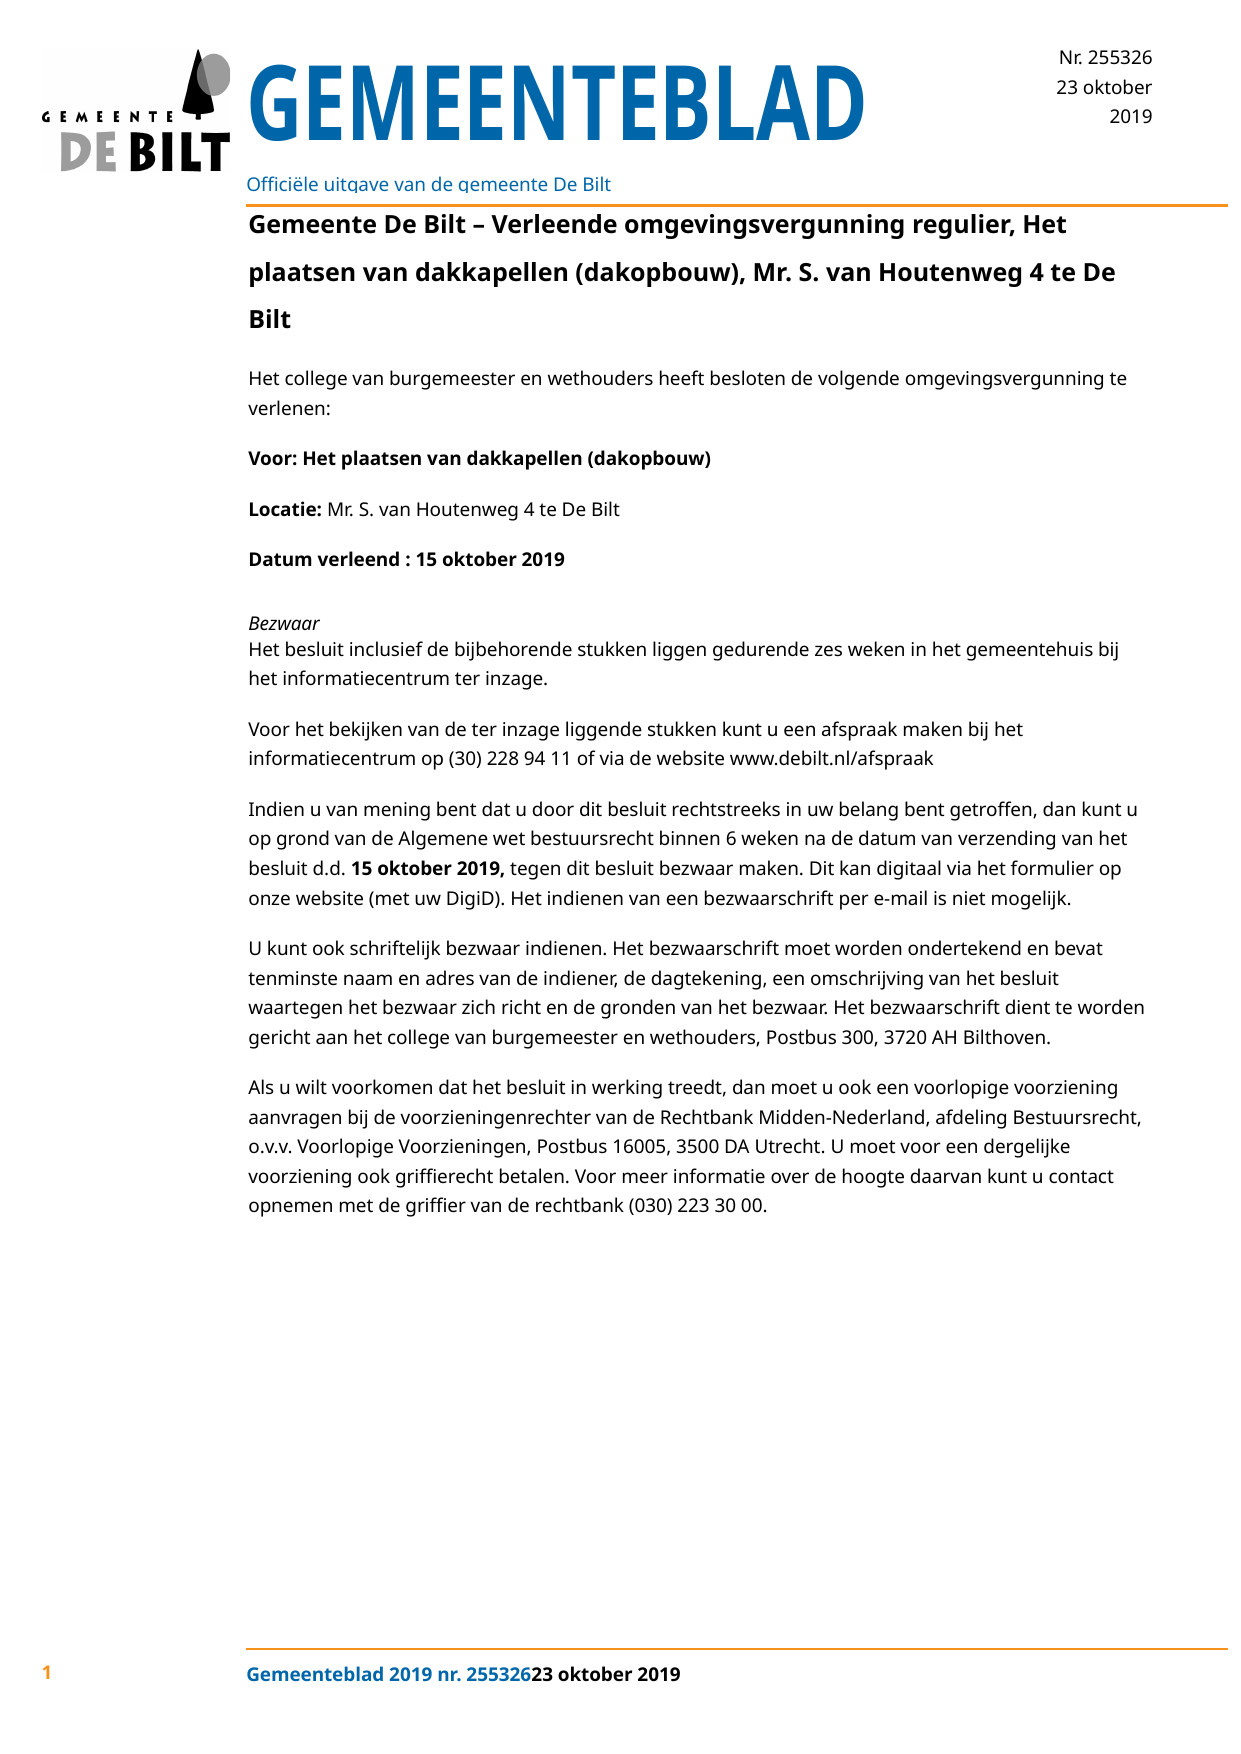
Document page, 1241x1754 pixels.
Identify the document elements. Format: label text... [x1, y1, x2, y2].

text Voor: Het plaatsen van dakkapellen (dakopbouw) [248, 446, 1152, 471]
text U kunt ook schriftelijk bezwaar indienen. Het bezwaarschrift moet worden ondertekend en bevat tenminste naam en adres van de indiener, de dagtekening, een omschrijving van het besluit waartegen het bezwaar zich richt en de gronden van het bezwaar. Het bezwaarschrift dient te worden gericht aan het college van burgemeester en wethouders, Postbus 300, 3720 AH Bilthoven. [248, 935, 1152, 1050]
text Het besluit inclusief de bijbehorende stukken liggen gedurende zes weken in het gemeentehuis bij het informatiecentrum ter inzage. [248, 636, 1152, 691]
text Datum verleend : 15 oktober 2019 [248, 546, 1152, 572]
picture [41, 47, 231, 172]
text Als u wilt voorkomen dat het besluit in werking treedt, dan moet u ook een voorlopige voorziening aanvragen bij de voorzieningenrechter van de Rechtbank Midden-Nederland, afdeling Bestuursrecht, o.v.v. Voorlopige Voorzieningen, Postbus 16005, 3500 DA Utrecht. U moet voor een dergelijke voorziening ook griffierecht betalen. Voor meer informatie over de hoogte daarvan kunt u contact opnemen met de griffier van de rechtbank (030) 223 30 00. [248, 1074, 1152, 1218]
text Bezwaar [248, 610, 1152, 636]
text Gemeente De Bilt – Verleende omgevingsvergunning regulier, Het plaatsen van dakkapellen (dakopbouw), Mr. S. van Houtenweg 4 te De Bilt [248, 207, 1152, 336]
text Voor het bekijken van de ter inzage liggende stukken kunt u een afspraak maken bij het informatiecentrum op (30) 228 94 11 of via de website www.debilt.nl/afspraak [248, 716, 1152, 771]
text Locatie: Mr. S. van Houtenweg 4 te De Bilt [248, 496, 1152, 522]
text Indien u van mening bent dat u door dit besluit rechtstreeks in uw belang bent getroffen, dan kunt u op grond van de Algemene wet bestuursrecht binnen 6 weken na de datum van verzending van het besluit d.d. 15 oktober 2019, tegen dit besluit bezwaar maken. Dit kan digitaal via het formulier op onze website (met uw DigiD). Het indienen van een bezwaarschrift per e-mail is niet mogelijk. [248, 796, 1152, 911]
text Het college van burgemeester en wethouders heeft besloten de volgende omgevingsvergunning te verlenen: [248, 366, 1152, 421]
